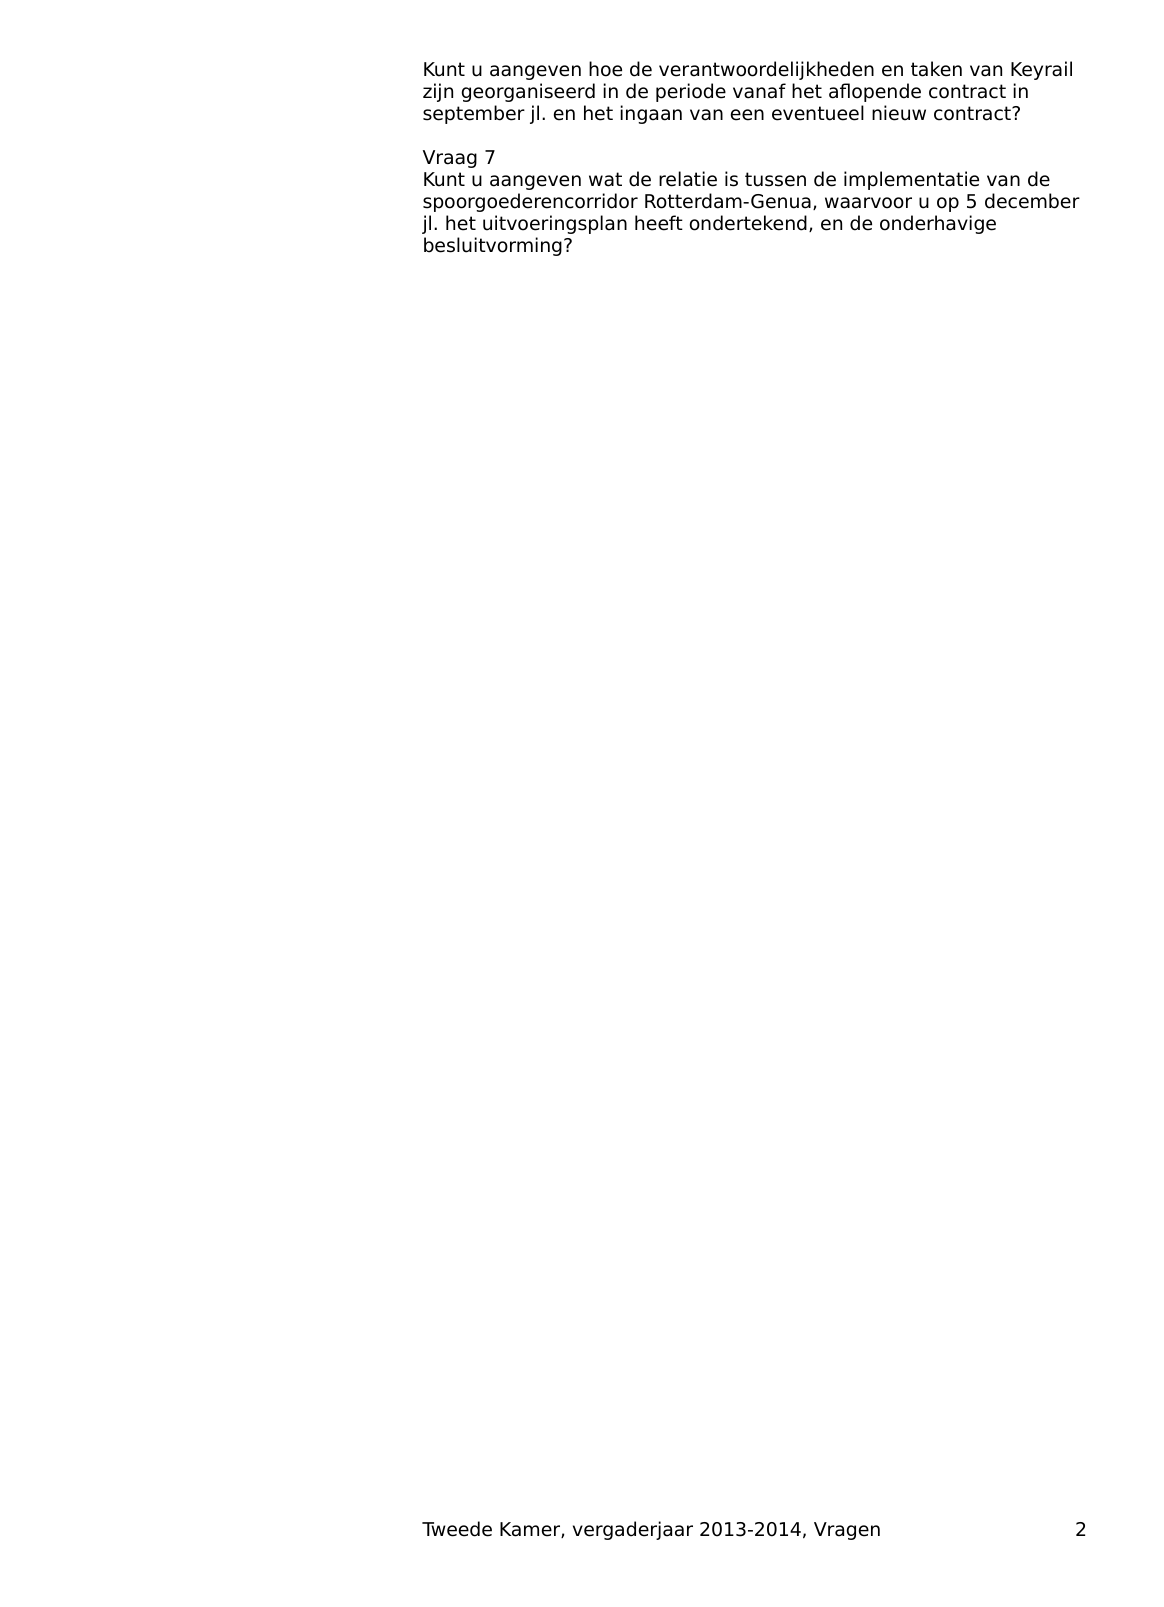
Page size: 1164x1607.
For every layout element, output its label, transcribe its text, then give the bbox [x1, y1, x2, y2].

text Vraag 7 [422, 147, 1087, 169]
text Kunt u aangeven hoe de verantwoordelijkheden en taken van Keyrail zijn georganiseerd in de periode vanaf het aflopende contract in september jl. en het ingaan van een eventueel nieuw contract? [422, 59, 1087, 125]
text Kunt u aangeven wat de relatie is tussen de implementatie van de spoorgoederencorridor Rotterdam-Genua, waarvoor u op 5 december jl. het uitvoeringsplan heeft ondertekend, en de onderhavige besluitvorming? [422, 169, 1087, 257]
